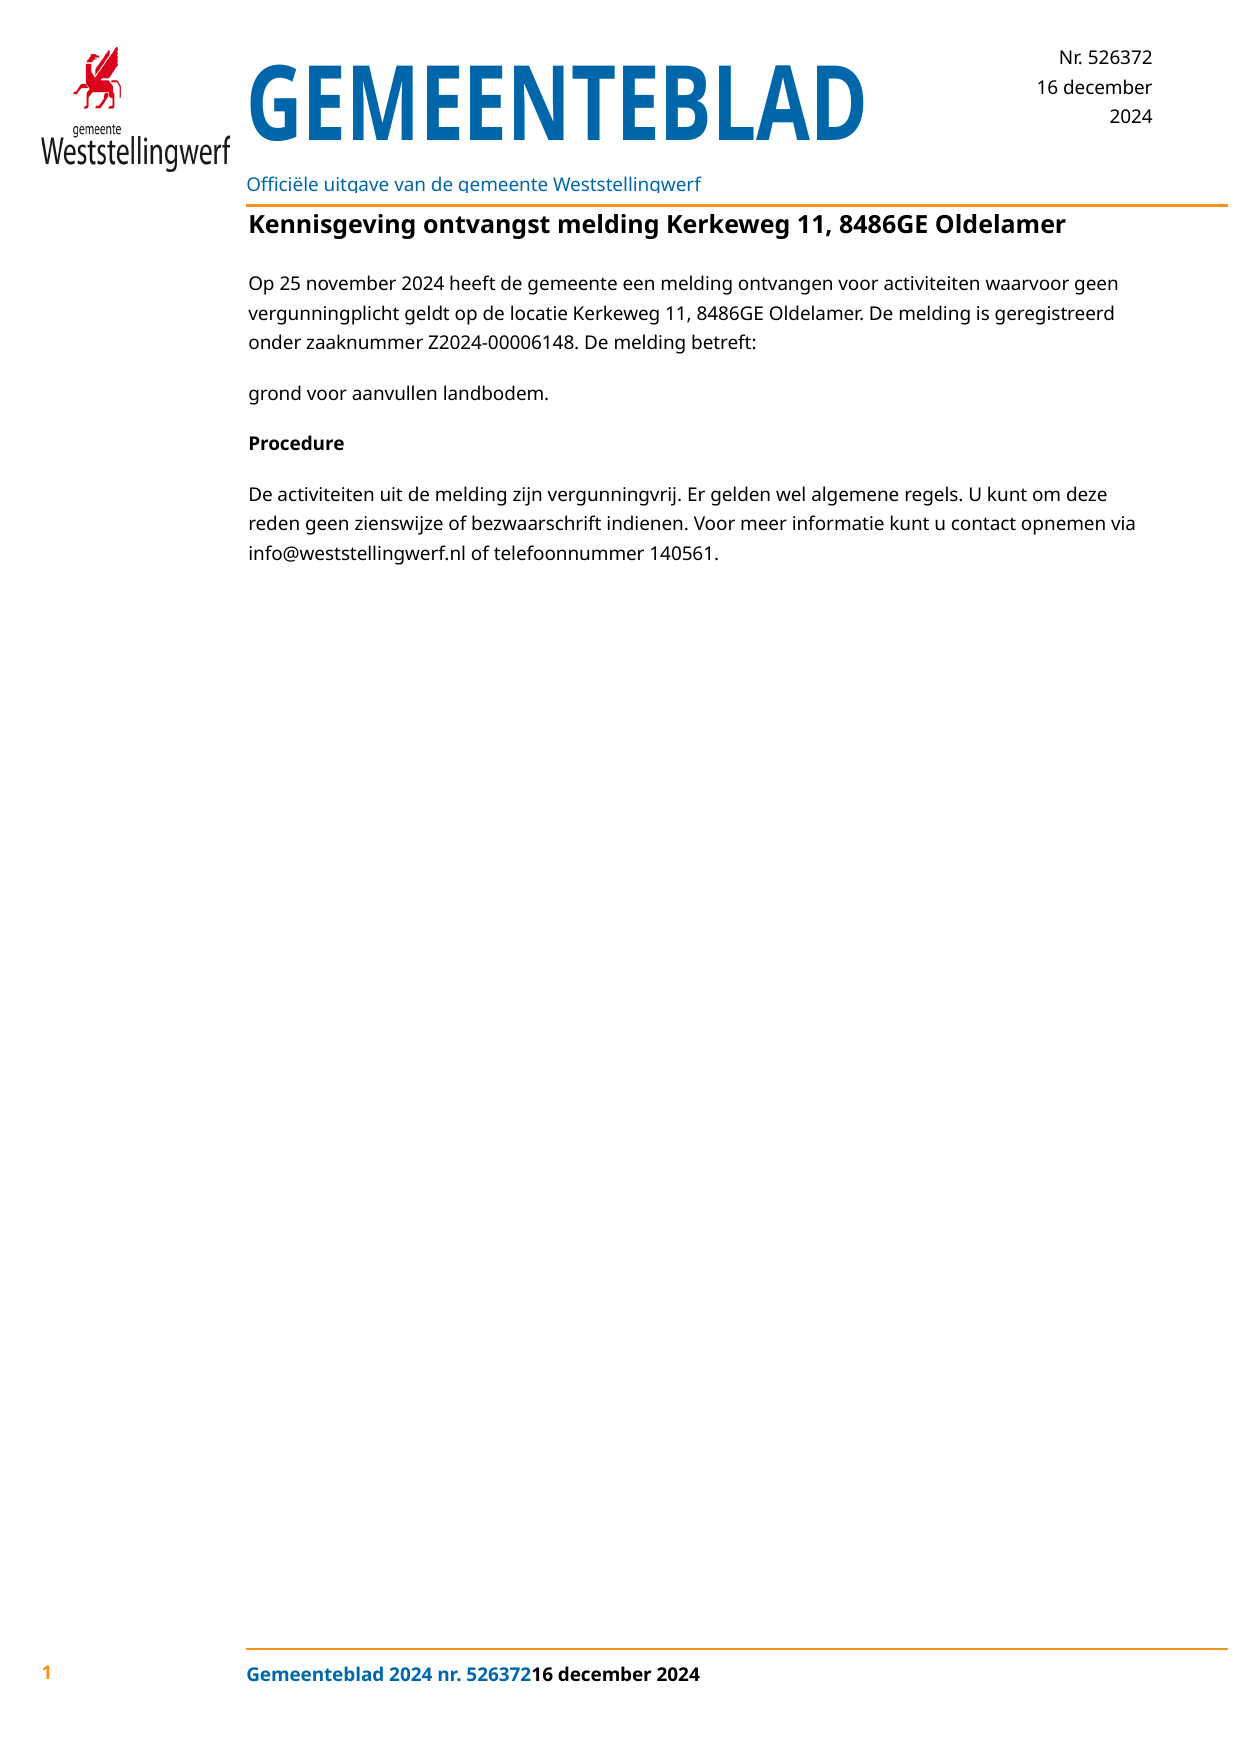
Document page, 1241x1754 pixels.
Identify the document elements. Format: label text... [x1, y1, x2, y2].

text Kennisgeving ontvangst melding Kerkeweg 11, 8486GE Oldelamer [248, 207, 1152, 241]
text Op 25 november 2024 heeft de gemeente een melding ontvangen voor activiteiten waarvoor geen vergunningplicht geldt op de locatie Kerkeweg 11, 8486GE Oldelamer. De melding is geregistreerd onder zaaknummer Z2024-00006148. De melding betreft: [248, 270, 1152, 355]
picture [41, 47, 231, 172]
text De activiteiten uit de melding zijn vergunningvrij. Er gelden wel algemene regels. U kunt om deze reden geen zienswijze of bezwaarschrift indienen. Voor meer informatie kunt u contact opnemen via info@weststellingwerf.nl of telefoonnummer 140561. [248, 481, 1152, 566]
text grond voor aanvullen landbodem. [248, 380, 1152, 406]
text Procedure [248, 430, 1152, 456]
